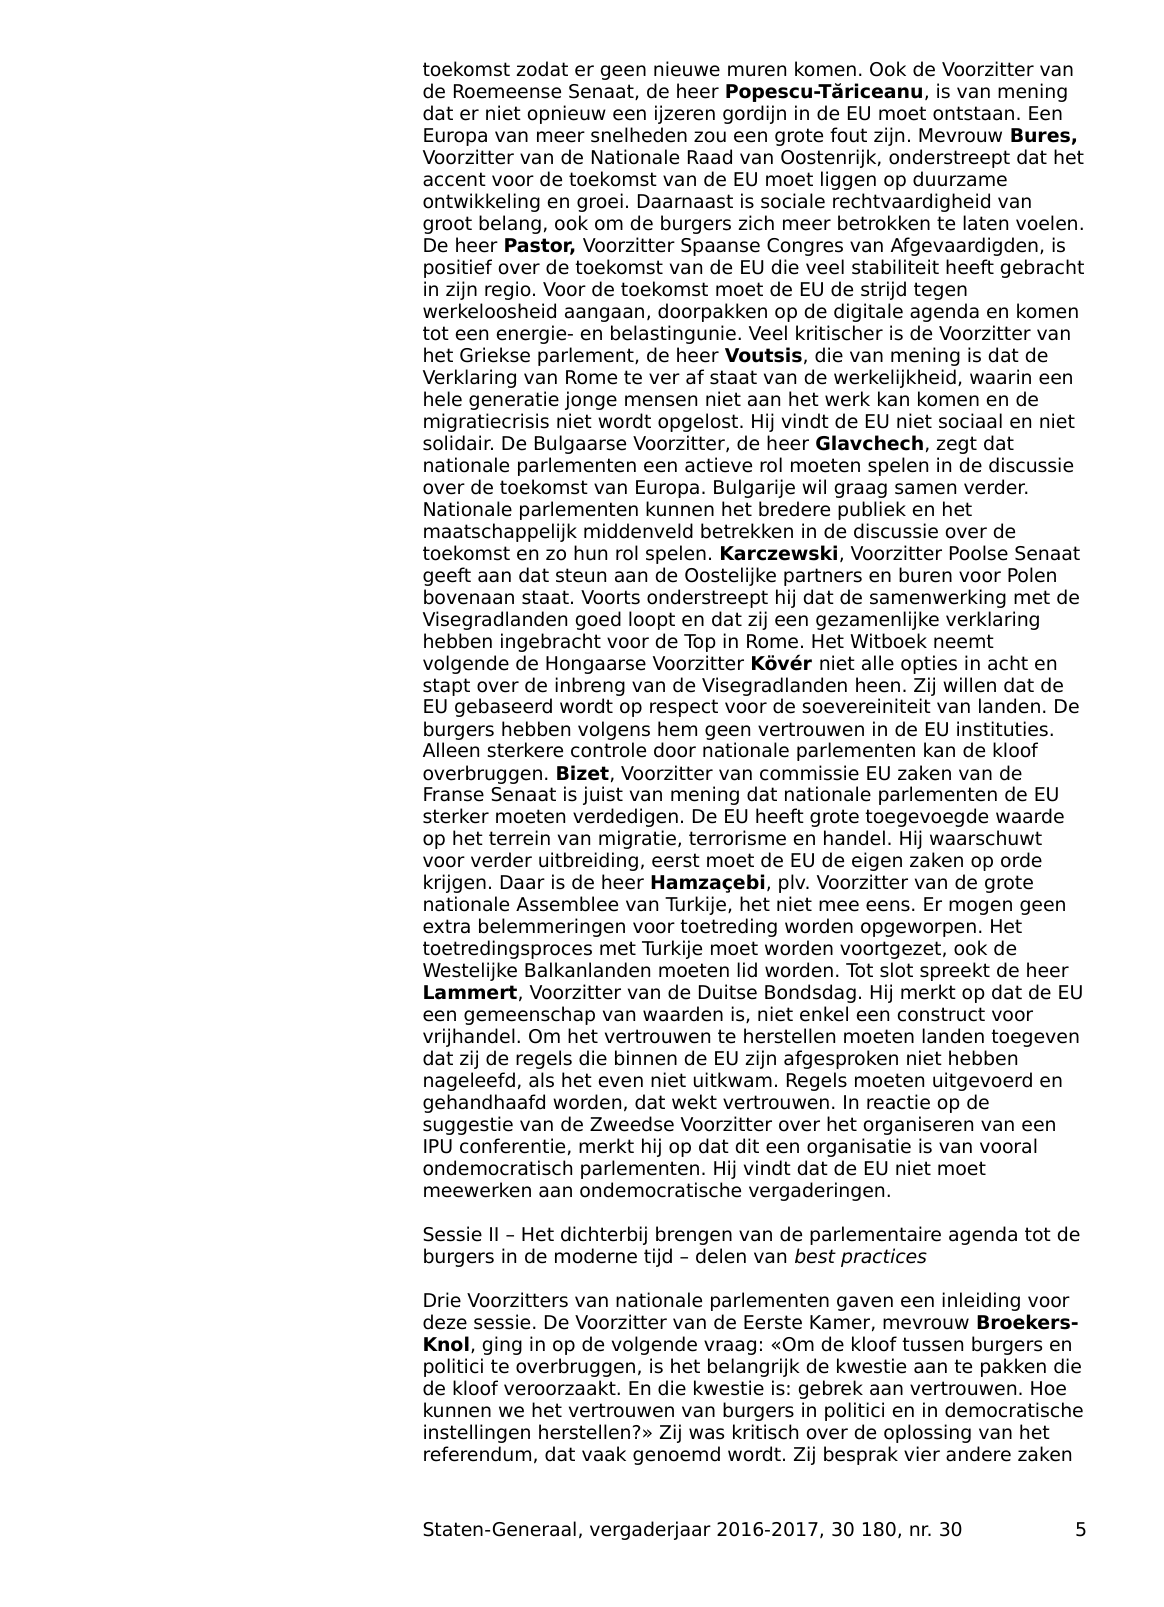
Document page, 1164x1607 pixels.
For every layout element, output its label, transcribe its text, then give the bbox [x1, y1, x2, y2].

text toekomst zodat er geen nieuwe muren komen. Ook de Voorzitter van de Roemeense Senaat, de heer Popescu-Tăriceanu, is van mening dat er niet opnieuw een ijzeren gordijn in de EU moet ontstaan. Een Europa van meer snelheden zou een grote fout zijn. Mevrouw Bures, Voorzitter van de Nationale Raad van Oostenrijk, onderstreept dat het accent voor de toekomst van de EU moet liggen op duurzame ontwikkeling en groei. Daarnaast is sociale rechtvaardigheid van groot belang, ook om de burgers zich meer betrokken te laten voelen. De heer Pastor, Voorzitter Spaanse Congres van Afgevaardigden, is positief over de toekomst van de EU die veel stabiliteit heeft gebracht in zijn regio. Voor de toekomst moet de EU de strijd tegen werkeloosheid aangaan, doorpakken op de digitale agenda en komen tot een energie- en belastingunie. Veel kritischer is de Voorzitter van het Griekse parlement, de heer Voutsis, die van mening is dat de Verklaring van Rome te ver af staat van de werkelijkheid, waarin een hele generatie jonge mensen niet aan het werk kan komen en de migratiecrisis niet wordt opgelost. Hij vindt de EU niet sociaal en niet solidair. De Bulgaarse Voorzitter, de heer Glavchech, zegt dat nationale parlementen een actieve rol moeten spelen in de discussie over de toekomst van Europa. Bulgarije wil graag samen verder. Nationale parlementen kunnen het bredere publiek en het maatschappelijk middenveld betrekken in de discussie over de toekomst en zo hun rol spelen. Karczewski, Voorzitter Poolse Senaat geeft aan dat steun aan de Oostelijke partners en buren voor Polen bovenaan staat. Voorts onderstreept hij dat de samenwerking met de Visegradlanden goed loopt en dat zij een gezamenlijke verklaring hebben ingebracht voor de Top in Rome. Het Witboek neemt volgende de Hongaarse Voorzitter Kövér niet alle opties in acht en stapt over de inbreng van de Visegradlanden heen. Zij willen dat de EU gebaseerd wordt op respect voor de soevereiniteit van landen. De burgers hebben volgens hem geen vertrouwen in de EU instituties. Alleen sterkere controle door nationale parlementen kan de kloof overbruggen. Bizet, Voorzitter van commissie EU zaken van de Franse Senaat is juist van mening dat nationale parlementen de EU sterker moeten verdedigen. De EU heeft grote toegevoegde waarde op het terrein van migratie, terrorisme en handel. Hij waarschuwt voor verder uitbreiding, eerst moet de EU de eigen zaken op orde krijgen. Daar is de heer Hamzaçebi, plv. Voorzitter van de grote nationale Assemblee van Turkije, het niet mee eens. Er mogen geen extra belemmeringen voor toetreding worden opgeworpen. Het toetredingsproces met Turkije moet worden voortgezet, ook de Westelijke Balkanlanden moeten lid worden. Tot slot spreekt de heer Lammert, Voorzitter van de Duitse Bondsdag. Hij merkt op dat de EU een gemeenschap van waarden is, niet enkel een construct voor vrijhandel. Om het vertrouwen te herstellen moeten landen toegeven dat zij de regels die binnen de EU zijn afgesproken niet hebben nageleefd, als het even niet uitkwam. Regels moeten uitgevoerd en gehandhaafd worden, dat wekt vertrouwen. In reactie op de suggestie van de Zweedse Voorzitter over het organiseren van een IPU conferentie, merkt hij op dat dit een organisatie is van vooral ondemocratisch parlementen. Hij vindt dat de EU niet moet meewerken aan ondemocratische vergaderingen. [422, 59, 1087, 1202]
text Sessie II – Het dichterbij brengen van de parlementaire agenda tot de burgers in de moderne tijd – delen van best practices [422, 1224, 1087, 1268]
text Drie Voorzitters van nationale parlementen gaven een inleiding voor deze sessie. De Voorzitter van de Eerste Kamer, mevrouw Broekers-Knol, ging in op de volgende vraag: «Om de kloof tussen burgers en politici te overbruggen, is het belangrijk de kwestie aan te pakken die de kloof veroorzaakt. En die kwestie is: gebrek aan vertrouwen. Hoe kunnen we het vertrouwen van burgers in politici en in democratische instellingen herstellen?» Zij was kritisch over de oplossing van het referendum, dat vaak genoemd wordt. Zij besprak vier andere zaken [422, 1290, 1087, 1466]
